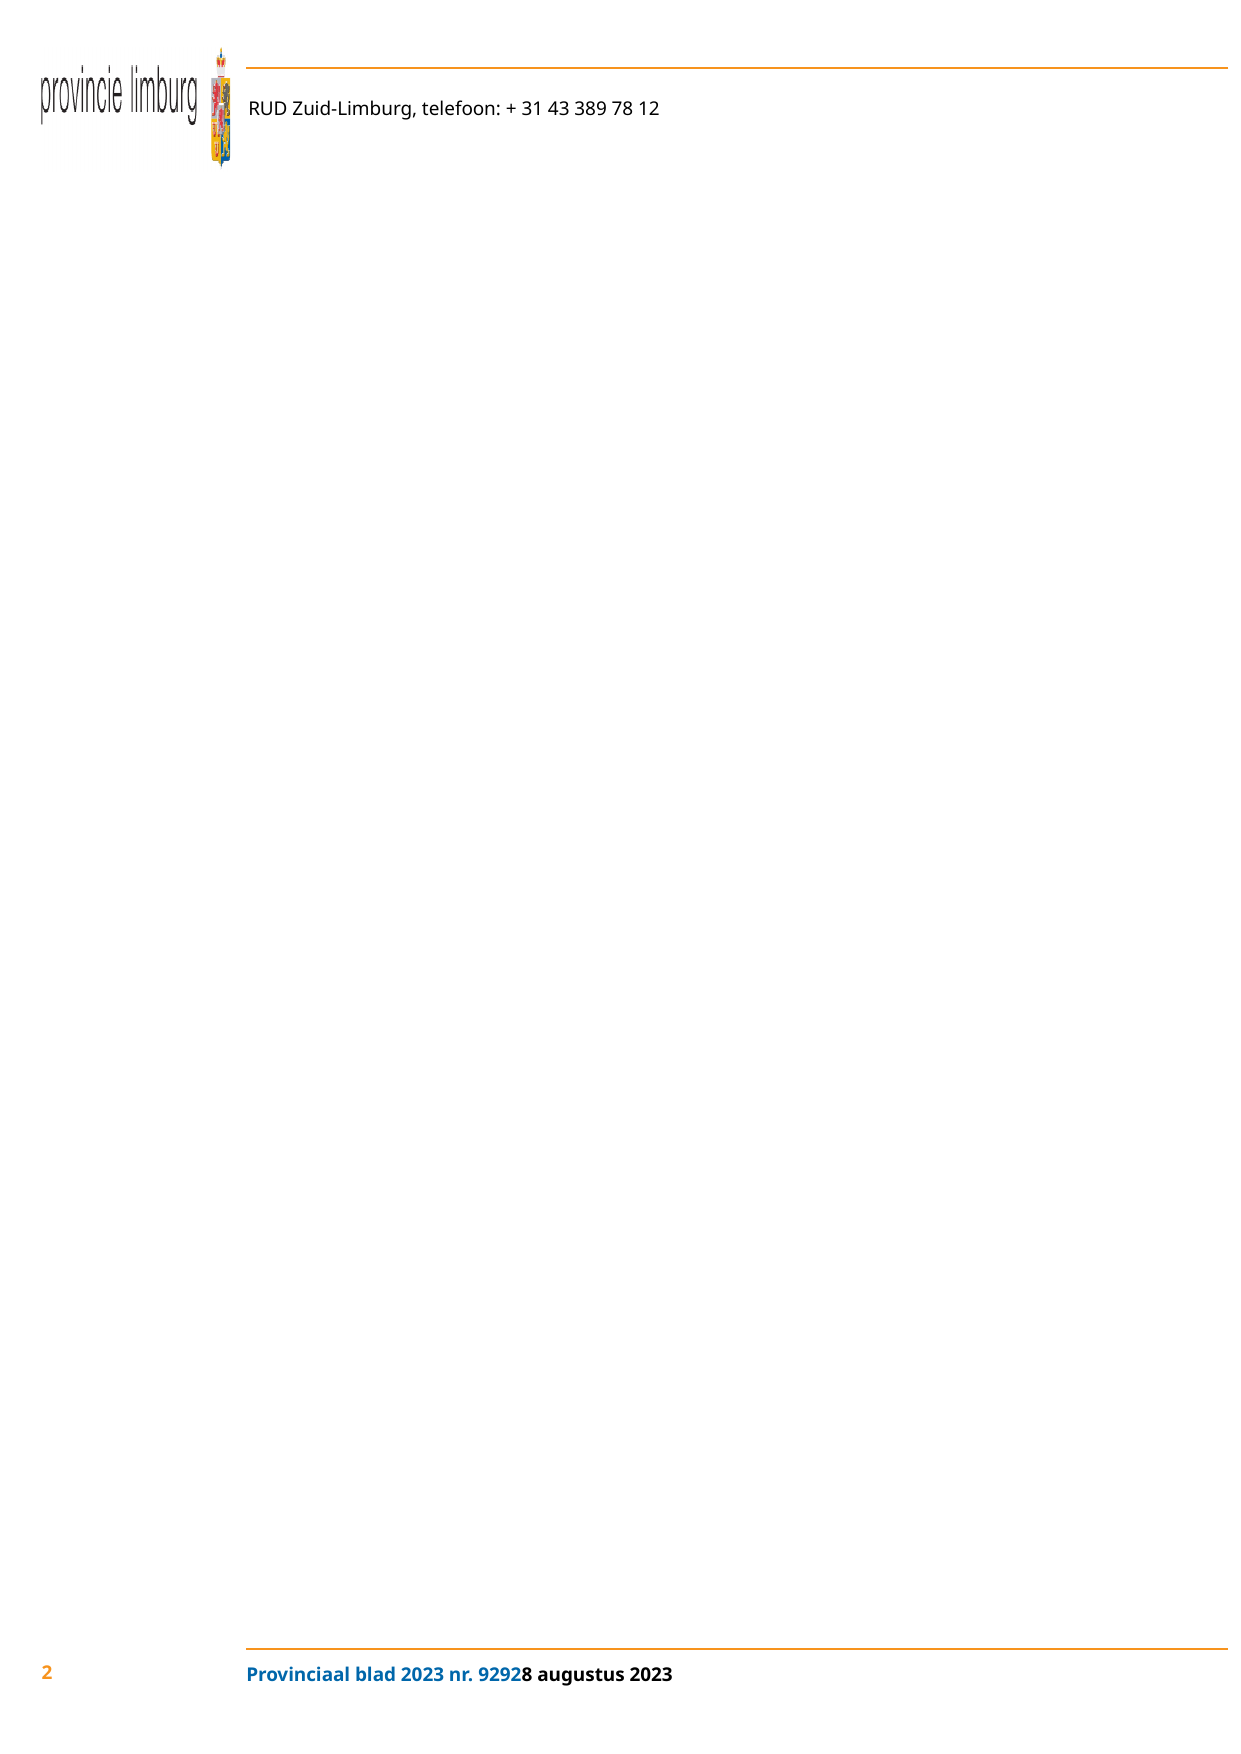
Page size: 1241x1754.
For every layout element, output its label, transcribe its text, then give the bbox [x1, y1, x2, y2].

text RUD Zuid-Limburg, telefoon: + 31 43 389 78 12 [248, 95, 1152, 121]
picture [41, 47, 231, 172]
